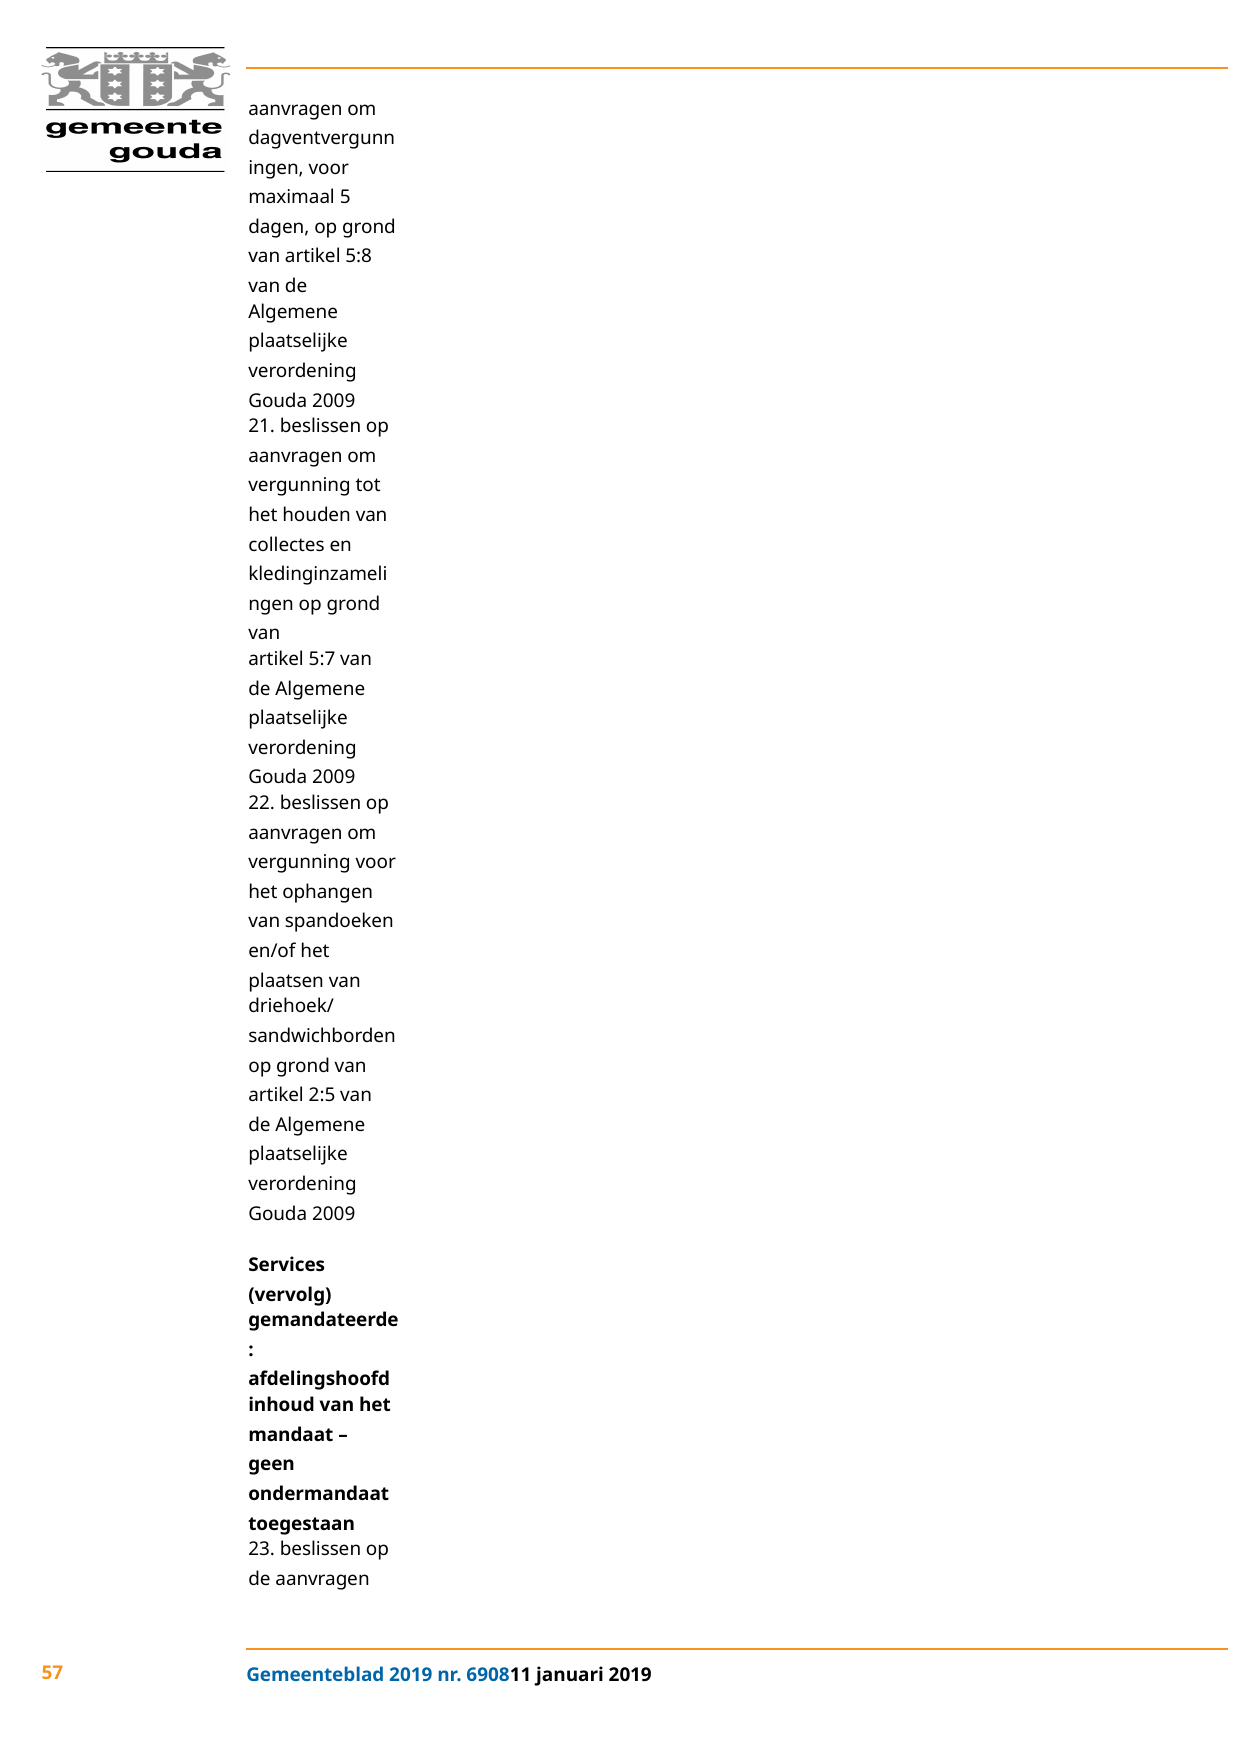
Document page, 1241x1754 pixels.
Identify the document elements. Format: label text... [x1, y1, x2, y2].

table_cell [248, 1225, 398, 1251]
table_cell 22. beslissen op aanvragen om vergunning voor het ophangen van spandoeken en/of het plaatsen van [248, 789, 398, 993]
table_cell driehoek/sandwichborden op grond van artikel 2:5 van de Algemene plaatselijke verordening Gouda 2009 [248, 993, 398, 1225]
table_cell inhoud van het mandaat – geen ondermandaat toegestaan [248, 1391, 398, 1535]
table_cell 23. beslissen op de aanvragen [248, 1535, 398, 1591]
table_cell Algemene plaatselijke verordening Gouda 2009 [248, 298, 398, 412]
picture [41, 47, 231, 172]
table_cell Services (vervolg) [248, 1251, 398, 1306]
table_cell aanvragen om dagventvergunningen, voor maximaal 5 dagen, op grond van artikel 5:8 van de [248, 95, 398, 298]
table_cell 21. beslissen op aanvragen om vergunning tot het houden van collectes en kledinginzamelingen op grond van [248, 413, 398, 645]
table_cell artikel 5:7 van de Algemene plaatselijke verordening Gouda 2009 [248, 645, 398, 789]
table_cell gemandateerde: afdelingshoofd [248, 1306, 398, 1391]
